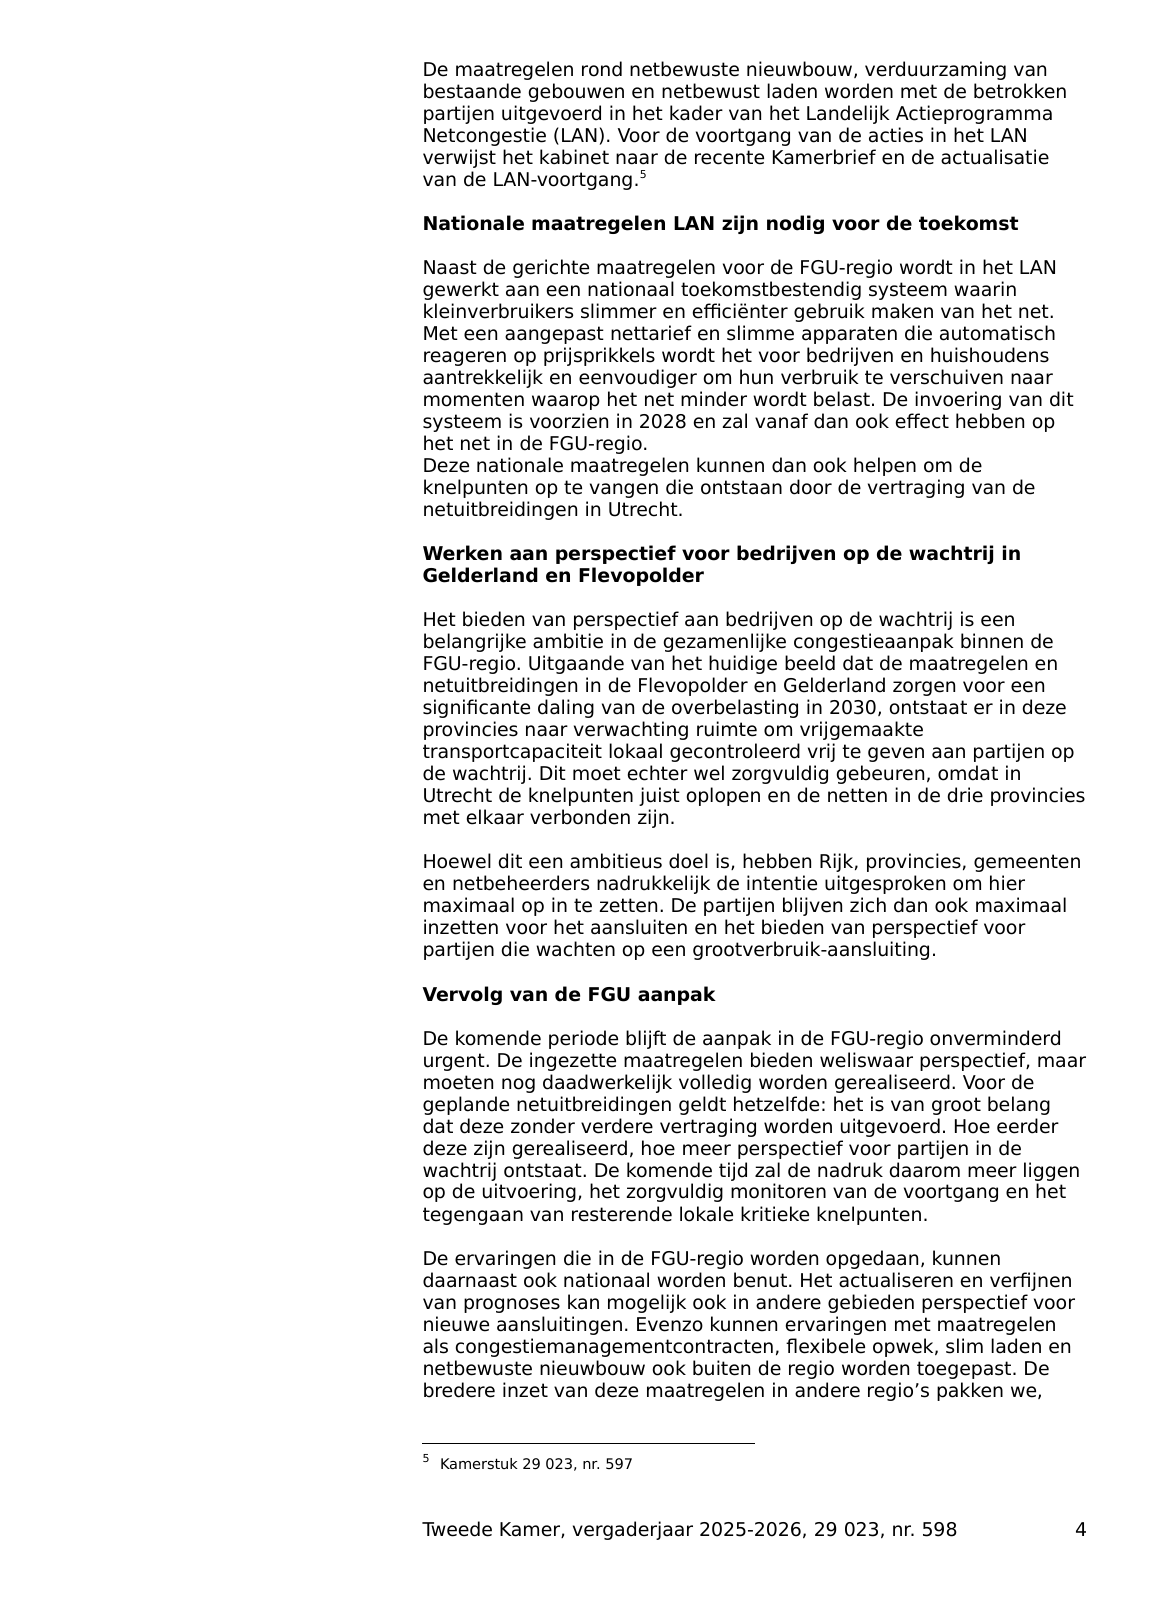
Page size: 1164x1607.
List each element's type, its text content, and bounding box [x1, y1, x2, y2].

text Kamerstuk 29 023, nr. 597 [422, 1452, 1087, 1474]
text Deze nationale maatregelen kunnen dan ook helpen om de knelpunten op te vangen die ontstaan door de vertraging van de netuitbreidingen in Utrecht. [422, 455, 1087, 521]
text Het bieden van perspectief aan bedrijven op de wachtrij is een belangrijke ambitie in de gezamenlijke congestieaanpak binnen de FGU-regio. Uitgaande van het huidige beeld dat de maatregelen en netuitbreidingen in de Flevopolder en Gelderland zorgen voor een significante daling van de overbelasting in 2030, ontstaat er in deze provincies naar verwachting ruimte om vrijgemaakte transportcapaciteit lokaal gecontroleerd vrij te geven aan partijen op de wachtrij. Dit moet echter wel zorgvuldig gebeuren, omdat in Utrecht de knelpunten juist oplopen en de netten in de drie provincies met elkaar verbonden zijn. [422, 609, 1087, 829]
text De komende periode blijft de aanpak in de FGU-regio onverminderd urgent. De ingezette maatregelen bieden weliswaar perspectief, maar moeten nog daadwerkelijk volledig worden gerealiseerd. Voor de geplande netuitbreidingen geldt hetzelfde: het is van groot belang dat deze zonder verdere vertraging worden uitgevoerd. Hoe eerder deze zijn gerealiseerd, hoe meer perspectief voor partijen in de wachtrij ontstaat. De komende tijd zal de nadruk daarom meer liggen op de uitvoering, het zorgvuldig monitoren van de voortgang en het tegengaan van resterende lokale kritieke knelpunten. [422, 1028, 1087, 1225]
text Hoewel dit een ambitieus doel is, hebben Rijk, provincies, gemeenten en netbeheerders nadrukkelijk de intentie uitgesproken om hier maximaal op in te zetten. De partijen blijven zich dan ook maximaal inzetten voor het aansluiten en het bieden van perspectief voor partijen die wachten op een grootverbruik-aansluiting. [422, 851, 1087, 961]
text De ervaringen die in de FGU-regio worden opgedaan, kunnen daarnaast ook nationaal worden benut. Het actualiseren en verfijnen van prognoses kan mogelijk ook in andere gebieden perspectief voor nieuwe aansluitingen. Evenzo kunnen ervaringen met maatregelen als congestiemanagementcontracten, flexibele opwek, slim laden en netbewuste nieuwbouw ook buiten de regio worden toegepast. De bredere inzet van deze maatregelen in andere regio’s pakken we, [422, 1248, 1087, 1401]
subtitle Nationale maatregelen LAN zijn nodig voor de toekomst [422, 213, 1087, 235]
subtitle Vervolg van de FGU aanpak [422, 983, 1087, 1005]
subtitle Werken aan perspectief voor bedrijven op de wachtrij in Gelderland en Flevopolder [422, 543, 1087, 587]
text Naast de gerichte maatregelen voor de FGU-regio wordt in het LAN gewerkt aan een nationaal toekomstbestendig systeem waarin kleinverbruikers slimmer en efficiënter gebruik maken van het net. Met een aangepast nettarief en slimme apparaten die automatisch reageren op prijsprikkels wordt het voor bedrijven en huishoudens aantrekkelijk en eenvoudiger om hun verbruik te verschuiven naar momenten waarop het net minder wordt belast. De invoering van dit systeem is voorzien in 2028 en zal vanaf dan ook effect hebben op het net in de FGU-regio. [422, 257, 1087, 455]
text De maatregelen rond netbewuste nieuwbouw, verduurzaming van bestaande gebouwen en netbewust laden worden met de betrokken partijen uitgevoerd in het kader van het Landelijk Actieprogramma Netcongestie (LAN). Voor de voortgang van de acties in het LAN verwijst het kabinet naar de recente Kamerbrief en de actualisatie van de LAN-voortgang. [422, 59, 1087, 191]
